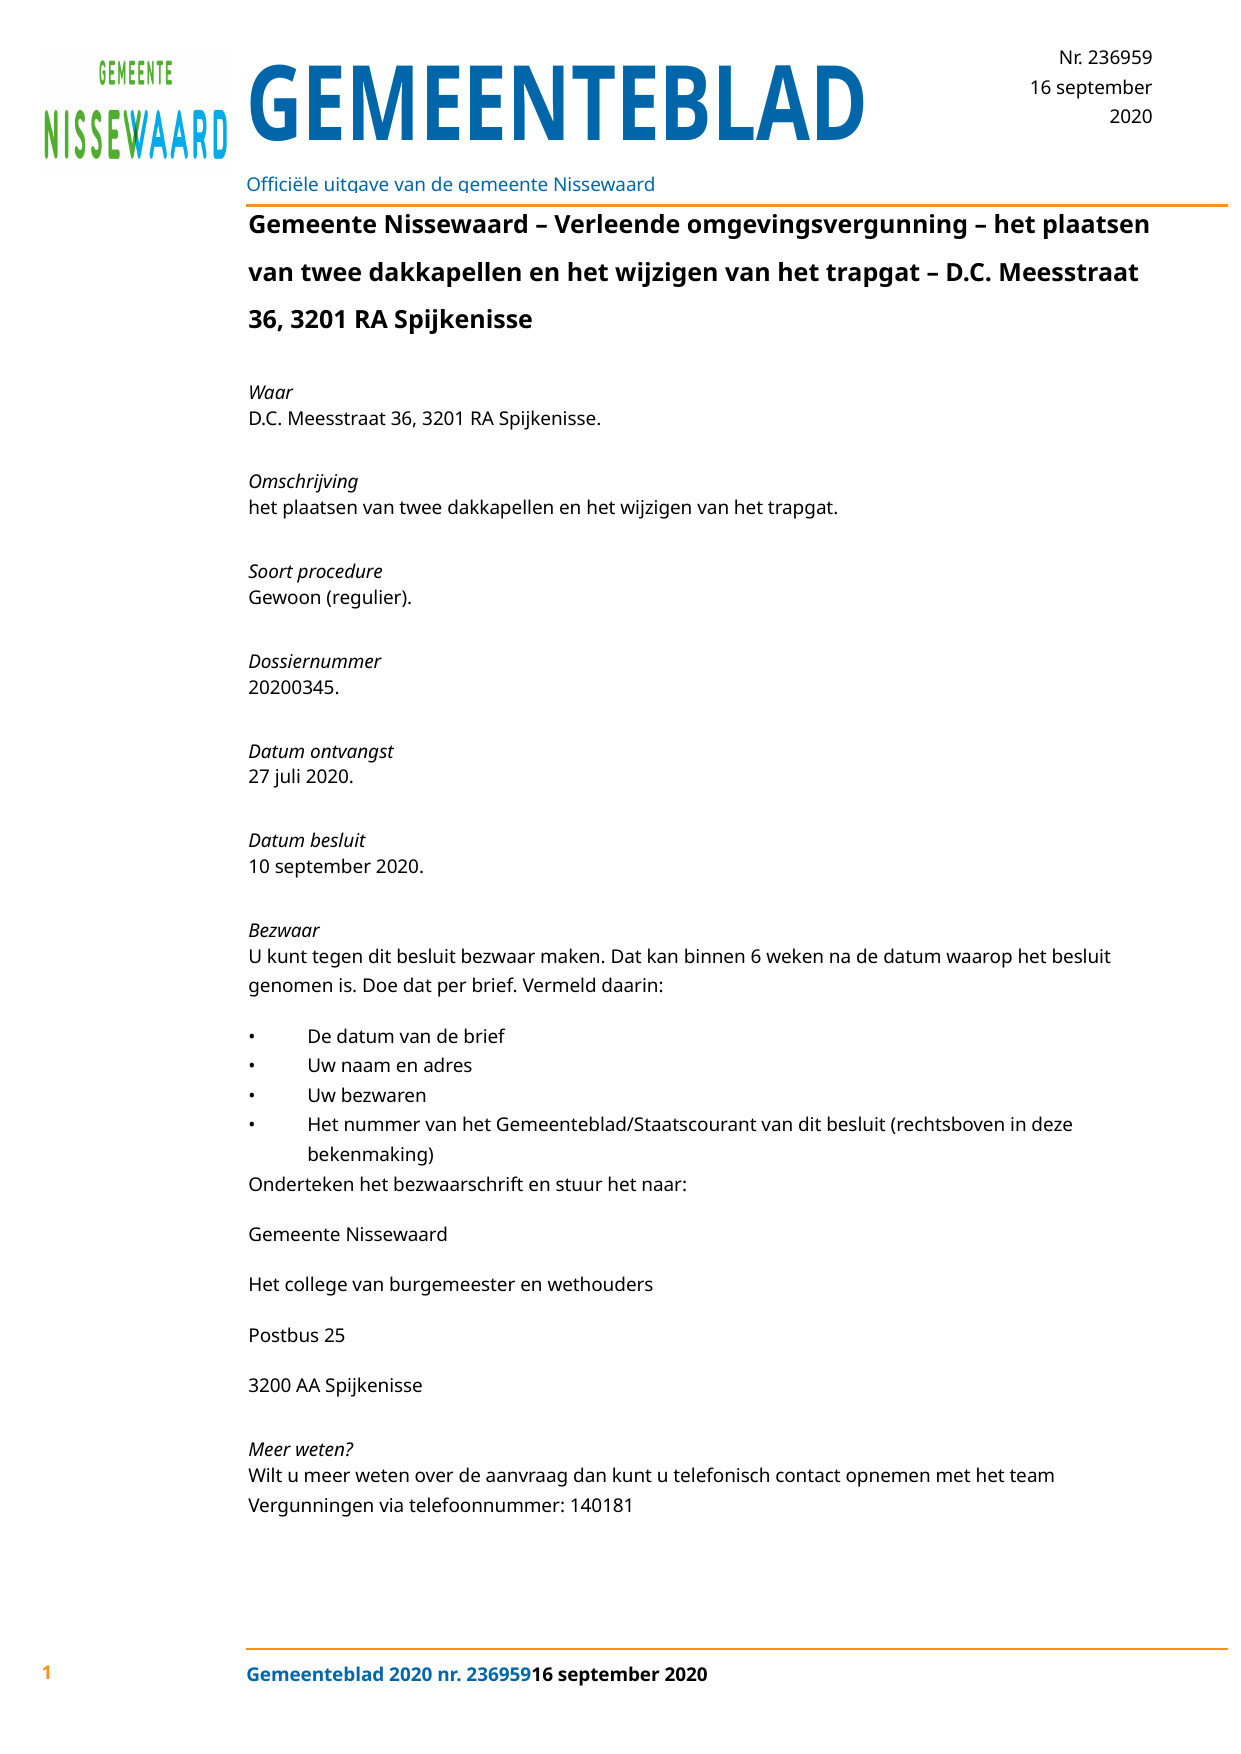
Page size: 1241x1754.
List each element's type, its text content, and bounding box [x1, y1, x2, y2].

text Bezwaar [248, 917, 1152, 943]
text Gemeente Nissewaard – Verleende omgevingsvergunning – het plaatsen van twee dakkapellen en het wijzigen van het trapgat – D.C. Meesstraat 36, 3201 RA Spijkenisse [248, 207, 1152, 336]
text Onderteken het bezwaarschrift en stuur het naar: [248, 1171, 1152, 1197]
text 3200 AA Spijkenisse [248, 1372, 1152, 1398]
list Het nummer van het Gemeenteblad/Staatscourant van dit besluit (rechtsboven in deze bekenmaking) [248, 1112, 1152, 1167]
text 10 september 2020. [248, 853, 1152, 879]
text D.C. Meesstraat 36, 3201 RA Spijkenisse. [248, 405, 1152, 431]
text Dossiernummer [248, 648, 1152, 674]
list Uw naam en adres [248, 1052, 1152, 1078]
text Wilt u meer weten over de aanvraag dan kunt u telefonisch contact opnemen met het team Vergunningen via telefoonnummer: 140181 [248, 1462, 1152, 1517]
text 27 juli 2020. [248, 763, 1152, 789]
text Meer weten? [248, 1436, 1152, 1462]
text Datum ontvangst [248, 738, 1152, 763]
text het plaatsen van twee dakkapellen en het wijzigen van het trapgat. [248, 494, 1152, 520]
text Omschrijving [248, 469, 1152, 494]
text Waar [248, 379, 1152, 405]
picture [41, 47, 231, 172]
text Datum besluit [248, 827, 1152, 853]
text Postbus 25 [248, 1322, 1152, 1348]
text Gewoon (regulier). [248, 584, 1152, 610]
text Het college van burgemeester en wethouders [248, 1272, 1152, 1297]
text U kunt tegen dit besluit bezwaar maken. Dat kan binnen 6 weken na de datum waarop het besluit genomen is. Doe dat per brief. Vermeld daarin: [248, 943, 1152, 998]
list Uw bezwaren [248, 1082, 1152, 1108]
list De datum van de brief [248, 1023, 1152, 1049]
text Gemeente Nissewaard [248, 1221, 1152, 1247]
text 20200345. [248, 674, 1152, 699]
text Soort procedure [248, 558, 1152, 584]
